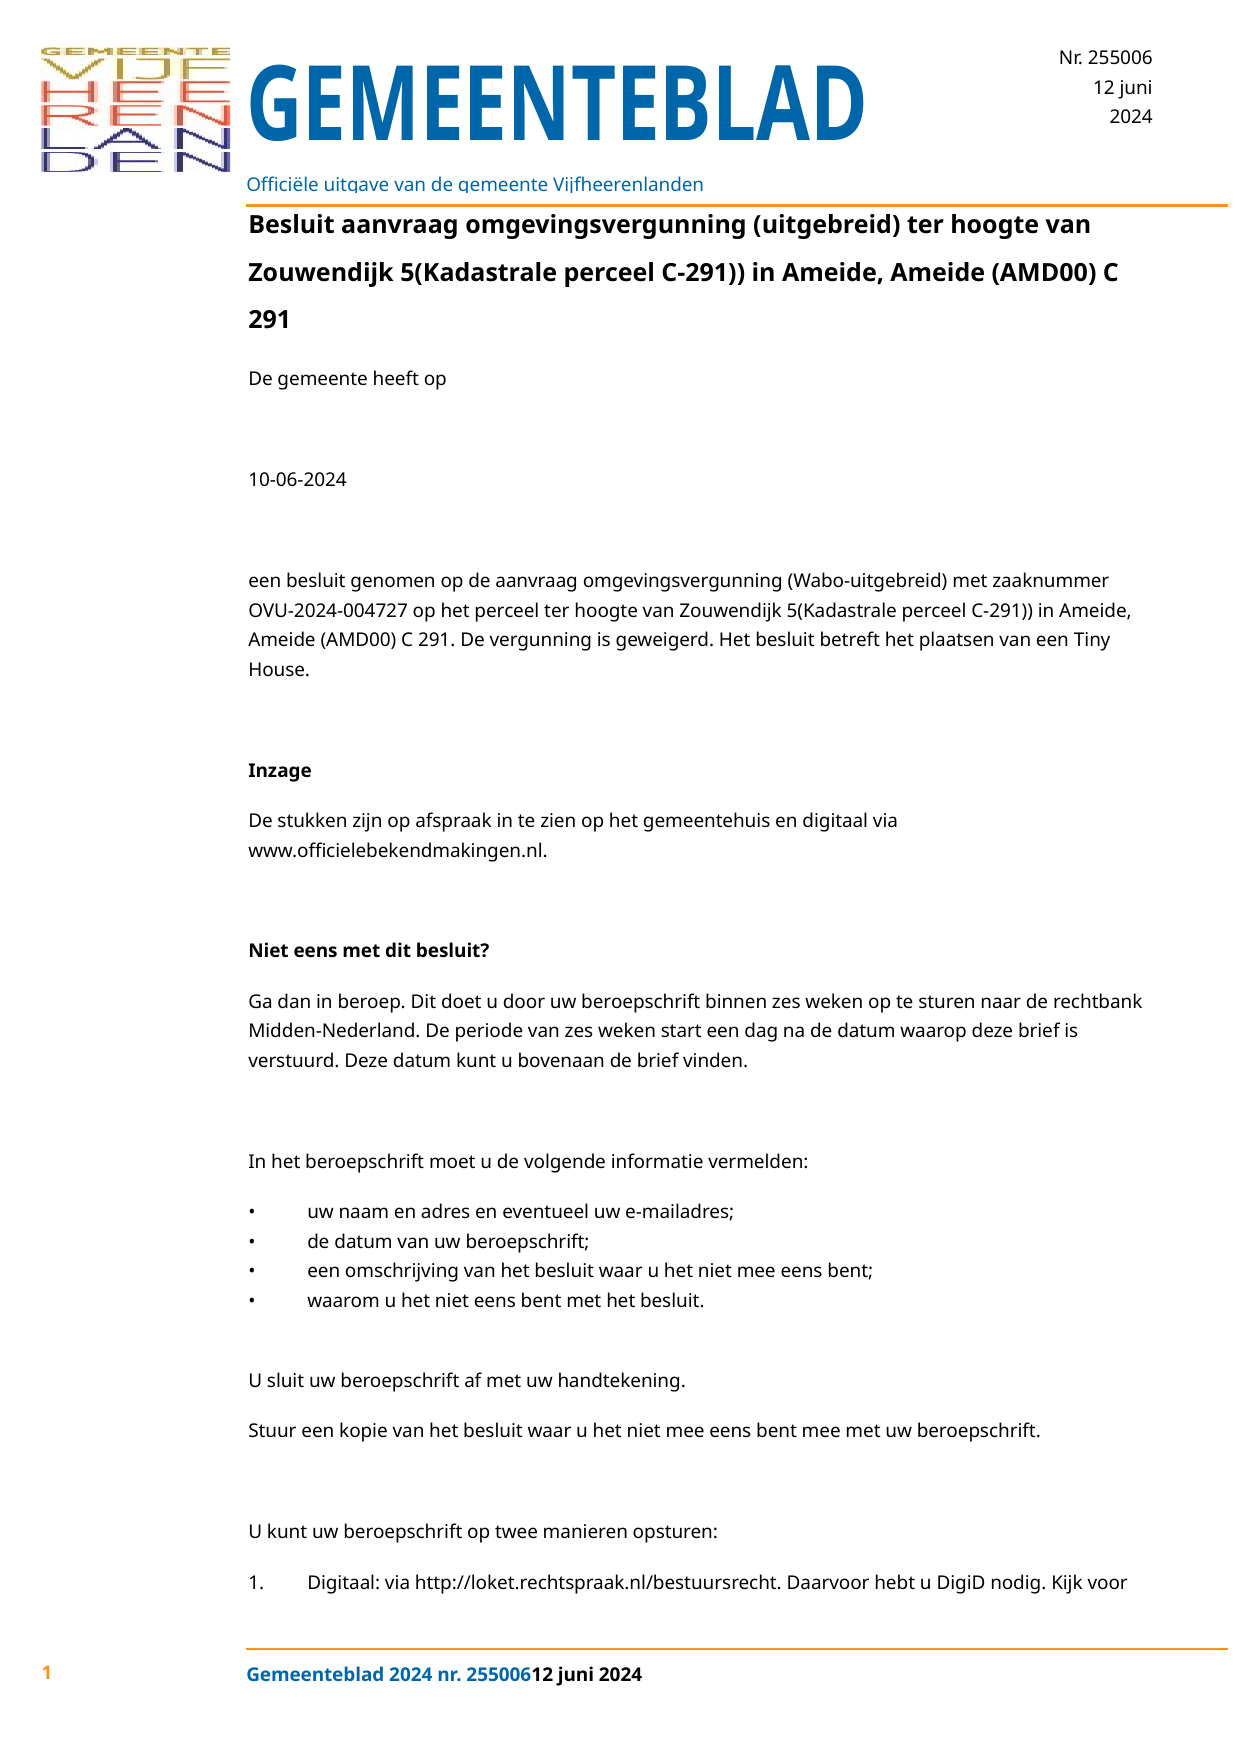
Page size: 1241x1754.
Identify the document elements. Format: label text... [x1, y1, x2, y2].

list een omschrijving van het besluit waar u het niet mee eens bent; [248, 1258, 1152, 1283]
text een besluit genomen op de aanvraag omgevingsvergunning (Wabo-uitgebreid) met zaaknummer OVU-2024-004727 op het perceel ter hoogte van Zouwendijk 5(Kadastrale perceel C-291)) in Ameide, Ameide (AMD00) C 291. De vergunning is geweigerd. Het besluit betreft het plaatsen van een Tiny House. [248, 567, 1152, 682]
text U sluit uw beroepschrift af met uw handtekening. [248, 1367, 1152, 1393]
text In het beroepschrift moet u de volgende informatie vermelden: [248, 1148, 1152, 1174]
text Niet eens met dit besluit? [248, 938, 1152, 963]
text De gemeente heeft op [248, 366, 1152, 391]
list waarom u het niet eens bent met het besluit. [248, 1287, 1152, 1313]
text Besluit aanvraag omgevingsvergunning (uitgebreid) ter hoogte van Zouwendijk 5(Kadastrale perceel C-291)) in Ameide, Ameide (AMD00) C 291 [248, 207, 1152, 336]
text Ga dan in beroep. Dit doet u door uw beroepschrift binnen zes weken op te sturen naar de rechtbank Midden-Nederland. De periode van zes weken start een dag na de datum waarop deze brief is verstuurd. Deze datum kunt u bovenaan de brief vinden. [248, 988, 1152, 1073]
list Digitaal: via http://loket.rechtspraak.nl/bestuursrecht. Daarvoor hebt u DigiD nodig. Kijk voor [248, 1569, 1152, 1594]
text Stuur een kopie van het besluit waar u het niet mee eens bent mee met uw beroepschrift. [248, 1418, 1152, 1443]
text De stukken zijn op afspraak in te zien op het gemeentehuis en digitaal via www.officielebekendmakingen.nl. [248, 807, 1152, 862]
text 10-06-2024 [248, 466, 1152, 492]
list de datum van uw beroepschrift; [248, 1228, 1152, 1254]
picture [41, 47, 231, 172]
text Inzage [248, 757, 1152, 782]
list uw naam en adres en eventueel uw e-mailadres; [248, 1198, 1152, 1224]
text U kunt uw beroepschrift op twee manieren opsturen: [248, 1518, 1152, 1544]
